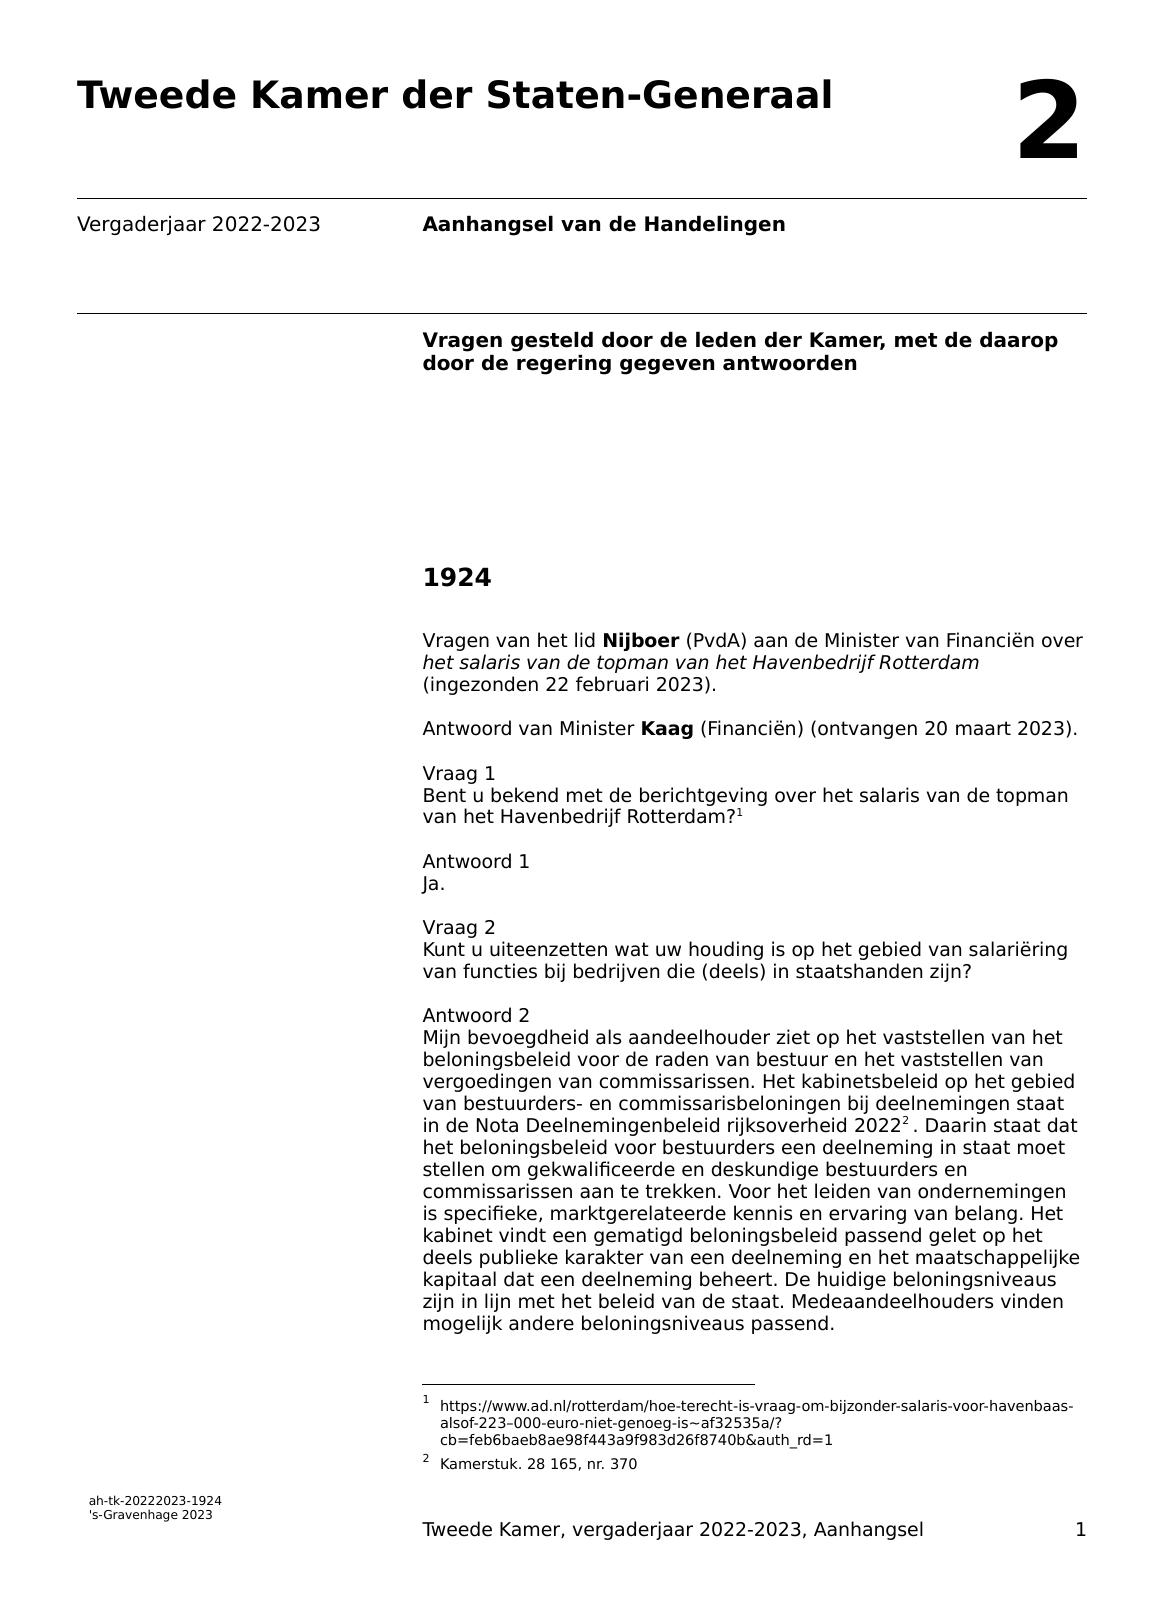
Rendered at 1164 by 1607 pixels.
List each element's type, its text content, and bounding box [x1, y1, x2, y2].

table_cell Aanhangsel van de Handelingen [422, 199, 1087, 313]
text Antwoord 2 [422, 1005, 1087, 1027]
table_cell Vragen gesteld door de leden der Kamer, met de daarop door de regering gegeven antwoorden [422, 314, 1087, 375]
text Mijn bevoegdheid als aandeelhouder ziet op het vaststellen van het beloningsbeleid voor de raden van bestuur en het vaststellen van vergoedingen van commissarissen. Het kabinetsbeleid op het gebied van bestuurders- en commissarisbeloningen bij deelnemingen staat in de Nota Deelnemingenbeleid rijksoverheid 2022. Daarin staat dat het beloningsbeleid voor bestuurders een deelneming in staat moet stellen om gekwalificeerde en deskundige bestuurders en commissarissen aan te trekken. Voor het leiden van ondernemingen is specifieke, marktgerelateerde kennis en ervaring van belang. Het kabinet vindt een gematigd beloningsbeleid passend gelet op het deels publieke karakter van een deelneming en het maatschappelijke kapitaal dat een deelneming beheert. De huidige beloningsniveaus zijn in lijn met het beleid van de staat. Medeaandeelhouders vinden mogelijk andere beloningsniveaus passend. [422, 1027, 1087, 1334]
text Ja. [422, 873, 1087, 894]
text 1924 [422, 563, 1087, 592]
text Vraag 2 [422, 917, 1087, 939]
table_cell [77, 314, 422, 375]
text Antwoord 1 [422, 851, 1087, 873]
text ah-tk-20222023-1924 [88, 1494, 323, 1508]
text https://www.ad.nl/rotterdam/hoe-terecht-is-vraag-om-bijzonder-salaris-voor-havenbaas-alsof-223–000-euro-niet-genoeg-is~af32535a/?cb=feb6baeb8ae98f443a9f983d26f8740b&auth_rd=1 [422, 1393, 1087, 1449]
text Antwoord van Minister Kaag (Financiën) (ontvangen 20 maart 2023). [422, 718, 1087, 740]
text Vragen van het lid Nijboer (PvdA) aan de Minister van Financiën over het salaris van de topman van het Havenbedrijf Rotterdam (ingezonden 22 februari 2023). [422, 630, 1087, 696]
table_header Tweede Kamer der Staten-Generaal [77, 59, 886, 198]
text Vraag 1 [422, 762, 1087, 784]
table_header 2 [886, 59, 1087, 198]
text Kamerstuk. 28 165, nr. 370 [422, 1452, 1087, 1474]
text 's-Gravenhage 2023 [88, 1508, 323, 1522]
text Kunt u uiteenzetten wat uw houding is op het gebied van salariëring van functies bij bedrijven die (deels) in staatshanden zijn? [422, 939, 1087, 983]
text Bent u bekend met de berichtgeving over het salaris van de topman van het Havenbedrijf Rotterdam? [422, 784, 1087, 828]
table_cell Vergaderjaar 2022-2023 [77, 199, 422, 313]
